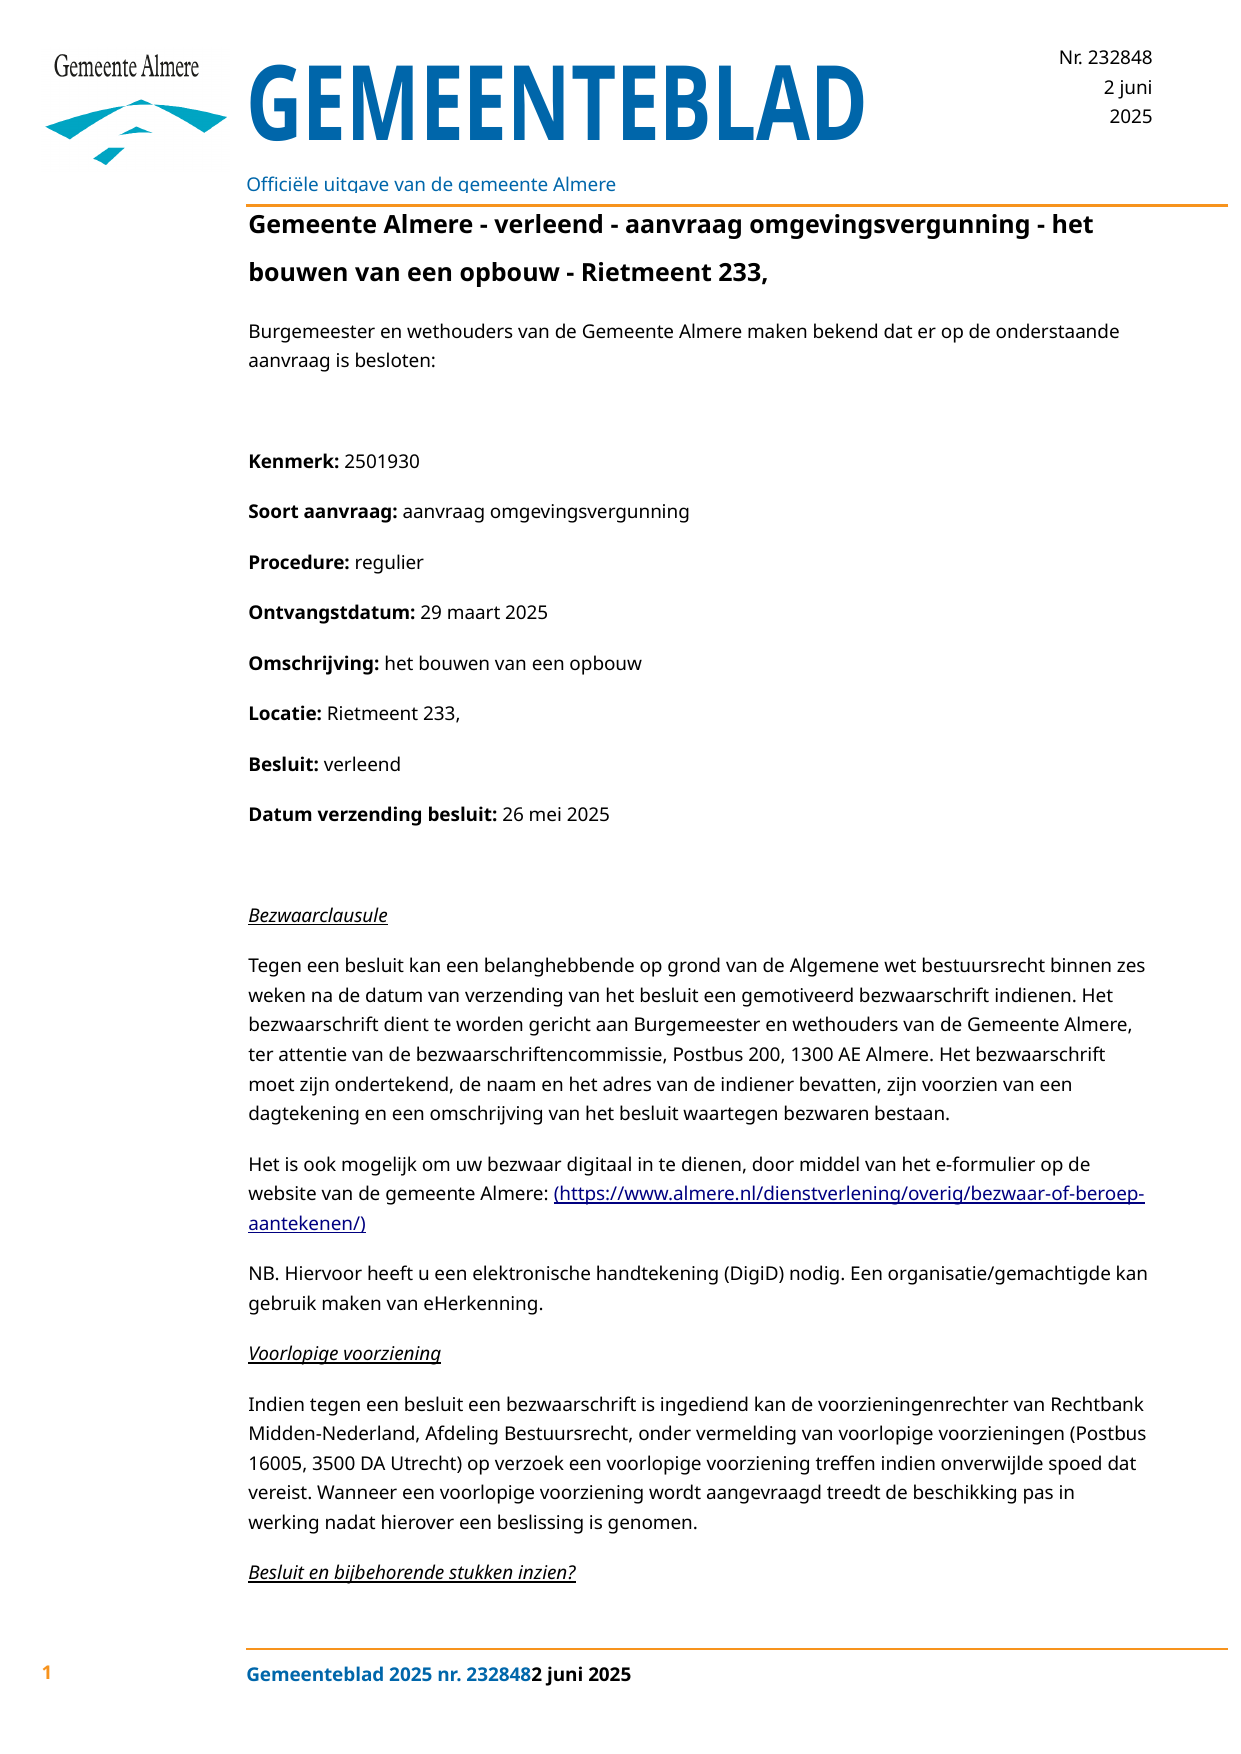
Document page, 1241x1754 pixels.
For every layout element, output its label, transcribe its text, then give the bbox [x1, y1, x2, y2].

text Burgemeester en wethouders van de Gemeente Almere maken bekend dat er op de onderstaande aanvraag is besloten: [248, 318, 1152, 373]
text Omschrijving: het bouwen van een opbouw [248, 650, 1152, 676]
text Voorlopige voorziening [248, 1340, 1152, 1366]
text Het is ook mogelijk om uw bezwaar digitaal in te dienen, door middel van het e-formulier op de website van de gemeente Almere: (https://www.almere.nl/dienstverlening/overig/bezwaar-of-beroep-aantekenen/) [248, 1151, 1152, 1236]
text Soort aanvraag: aanvraag omgevingsvergunning [248, 499, 1152, 524]
text Tegen een besluit kan een belanghebbende op grond van de Algemene wet bestuursrecht binnen zes weken na de datum van verzending van het besluit een gemotiveerd bezwaarschrift indienen. Het bezwaarschrift dient te worden gericht aan Burgemeester en wethouders van de Gemeente Almere, ter attentie van de bezwaarschriftencommissie, Postbus 200, 1300 AE Almere. Het bezwaarschrift moet zijn ondertekend, de naam en het adres van de indiener bevatten, zijn voorzien van een dagtekening en een omschrijving van het besluit waartegen bezwaren bestaan. [248, 952, 1152, 1126]
text Ontvangstdatum: 29 maart 2025 [248, 599, 1152, 625]
text Kenmerk: 2501930 [248, 448, 1152, 474]
text Indien tegen een besluit een bezwaarschrift is ingediend kan de voorzieningenrechter van Rechtbank Midden-Nederland, Afdeling Bestuursrecht, onder vermelding van voorlopige voorzieningen (Postbus 16005, 3500 DA Utrecht) op verzoek een voorlopige voorziening treffen indien onverwijlde spoed dat vereist. Wanneer een voorlopige voorziening wordt aangevraagd treedt de beschikking pas in werking nadat hierover een beslissing is genomen. [248, 1391, 1152, 1535]
text Bezwaarclausule [248, 902, 1152, 928]
text Locatie: Rietmeent 233, [248, 700, 1152, 726]
picture [41, 47, 231, 172]
text Datum verzending besluit: 26 mei 2025 [248, 801, 1152, 827]
text Besluit en bijbehorende stukken inzien? [248, 1559, 1152, 1585]
text NB. Hiervoor heeft u een elektronische handtekening (DigiD) nodig. Een organisatie/gemachtigde kan gebruik maken van eHerkenning. [248, 1260, 1152, 1316]
text Gemeente Almere - verleend - aanvraag omgevingsvergunning - het bouwen van een opbouw - Rietmeent 233, [248, 207, 1152, 288]
text Procedure: regulier [248, 549, 1152, 575]
text Besluit: verleend [248, 751, 1152, 777]
